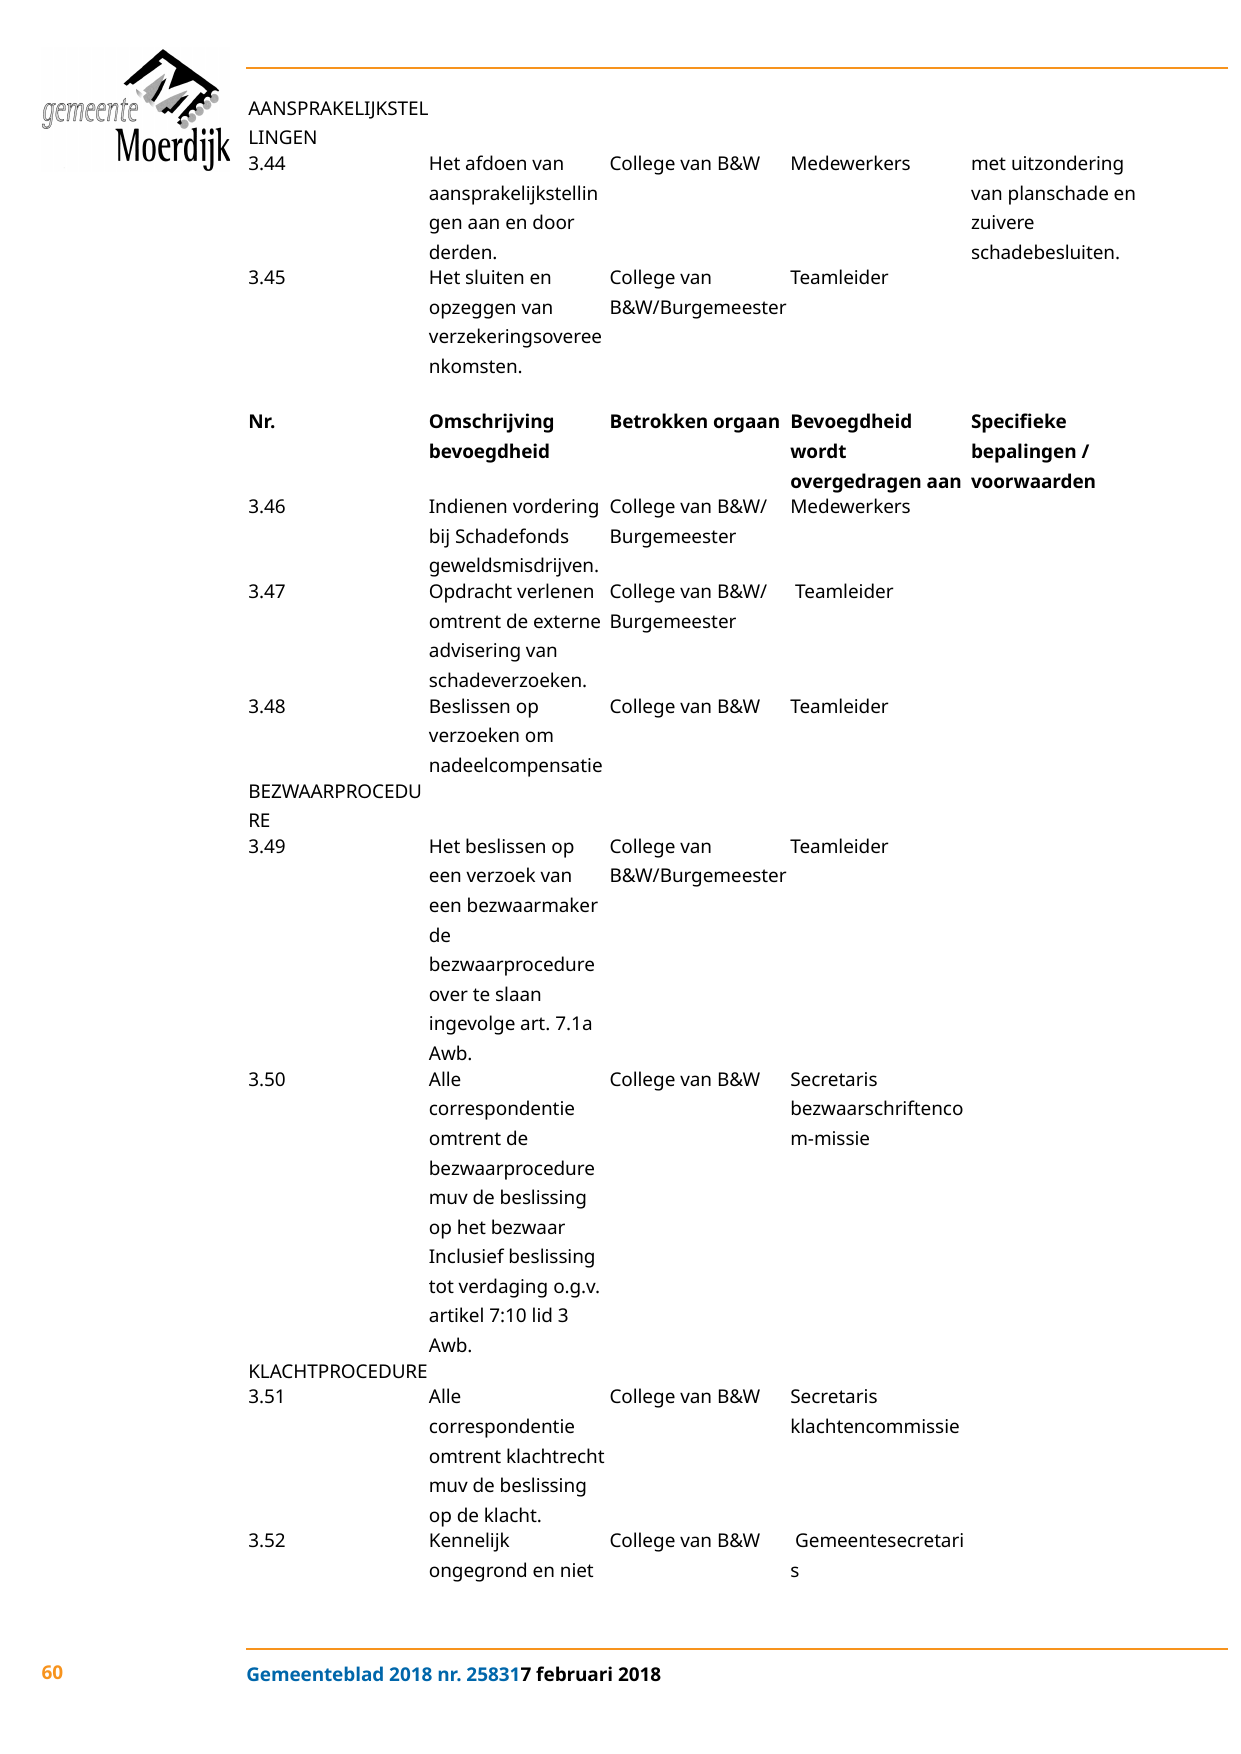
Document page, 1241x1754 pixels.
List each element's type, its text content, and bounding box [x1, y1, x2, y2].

table_cell College van B&W [609, 693, 790, 778]
table_cell 3.49 [248, 833, 429, 1066]
table_cell 3.52 [248, 1528, 429, 1583]
table_cell Teamleider [790, 579, 971, 693]
table_cell Het sluiten en opzeggen van verzekeringsovereenkomsten. [429, 265, 609, 409]
table_cell Teamleider [790, 265, 971, 409]
table_cell [971, 833, 1152, 1066]
table_cell Omschrijving bevoegdheid [429, 409, 609, 493]
table_cell [971, 693, 1152, 778]
table_cell College van B&W/ Burgemeester [609, 494, 790, 578]
table_cell 3.47 [248, 579, 429, 693]
table_cell [971, 1066, 1152, 1358]
table_cell Secretaris bezwaarschriftencom-missie [790, 1066, 971, 1358]
table_cell BEZWAARPROCEDURE [248, 778, 429, 833]
table_cell Secretaris klachtencommissie [790, 1384, 971, 1528]
table_cell Specifieke bepalingen / voorwaarden [971, 409, 1152, 493]
table_cell Het afdoen van aansprakelijkstellingen aan en door derden. [429, 150, 609, 264]
table_cell met uitzondering van planschade en zuivere schadebesluiten. [971, 150, 1152, 264]
table_cell [971, 1384, 1152, 1528]
table_cell [971, 579, 1152, 693]
table_cell 3.44 [248, 150, 429, 264]
table_cell College van B&W [609, 1384, 790, 1528]
table_cell Teamleider [790, 833, 971, 1066]
table_cell Bevoegdheid wordt overgedragen aan [790, 409, 971, 493]
table_cell 3.45 [248, 265, 429, 409]
table_cell [971, 265, 1152, 409]
table_cell College van B&W [609, 1528, 790, 1583]
table_cell Het beslissen op een verzoek van een bezwaarmaker de bezwaarprocedure over te slaan ingevolge art. 7.1a Awb. [429, 833, 609, 1066]
table_cell Indienen vordering bij Schadefonds geweldsmisdrijven. [429, 494, 609, 578]
table_cell Teamleider [790, 693, 971, 778]
table_cell Medewerkers [790, 494, 971, 578]
table_cell Nr. [248, 409, 429, 493]
table_cell Beslissen op verzoeken om nadeelcompensatie [429, 693, 609, 778]
table_cell Alle correspondentie omtrent de bezwaarprocedure muv de beslissing op het bezwaar Inclusief beslissing tot verdaging o.g.v. artikel 7:10 lid 3 Awb. [429, 1066, 609, 1358]
table_cell College van B&W/Burgemeester [609, 833, 790, 1066]
table_cell Alle correspondentie omtrent klachtrecht muv de beslissing op de klacht. [429, 1384, 609, 1528]
table_cell College van B&W/ Burgemeester [609, 579, 790, 693]
table_cell KLACHTPROCEDURE [248, 1358, 429, 1384]
table_cell [971, 1528, 1152, 1583]
table_cell Kennelijk ongegrond en niet [429, 1528, 609, 1583]
table_cell College van B&W/Burgemeester [609, 265, 790, 409]
table_cell 3.46 [248, 494, 429, 578]
table_cell Opdracht verlenen omtrent de externe advisering van schadeverzoeken. [429, 579, 609, 693]
table_cell College van B&W [609, 150, 790, 264]
table_cell AANSPRAKELIJKSTELLINGEN [248, 95, 429, 150]
picture [41, 47, 231, 172]
table_cell 3.48 [248, 693, 429, 778]
table_cell 3.51 [248, 1384, 429, 1528]
table_cell [971, 494, 1152, 578]
table_cell 3.50 [248, 1066, 429, 1358]
table_cell College van B&W [609, 1066, 790, 1358]
table_cell Betrokken orgaan [609, 409, 790, 493]
table_cell Gemeentesecretaris [790, 1528, 971, 1583]
table_cell Medewerkers [790, 150, 971, 264]
